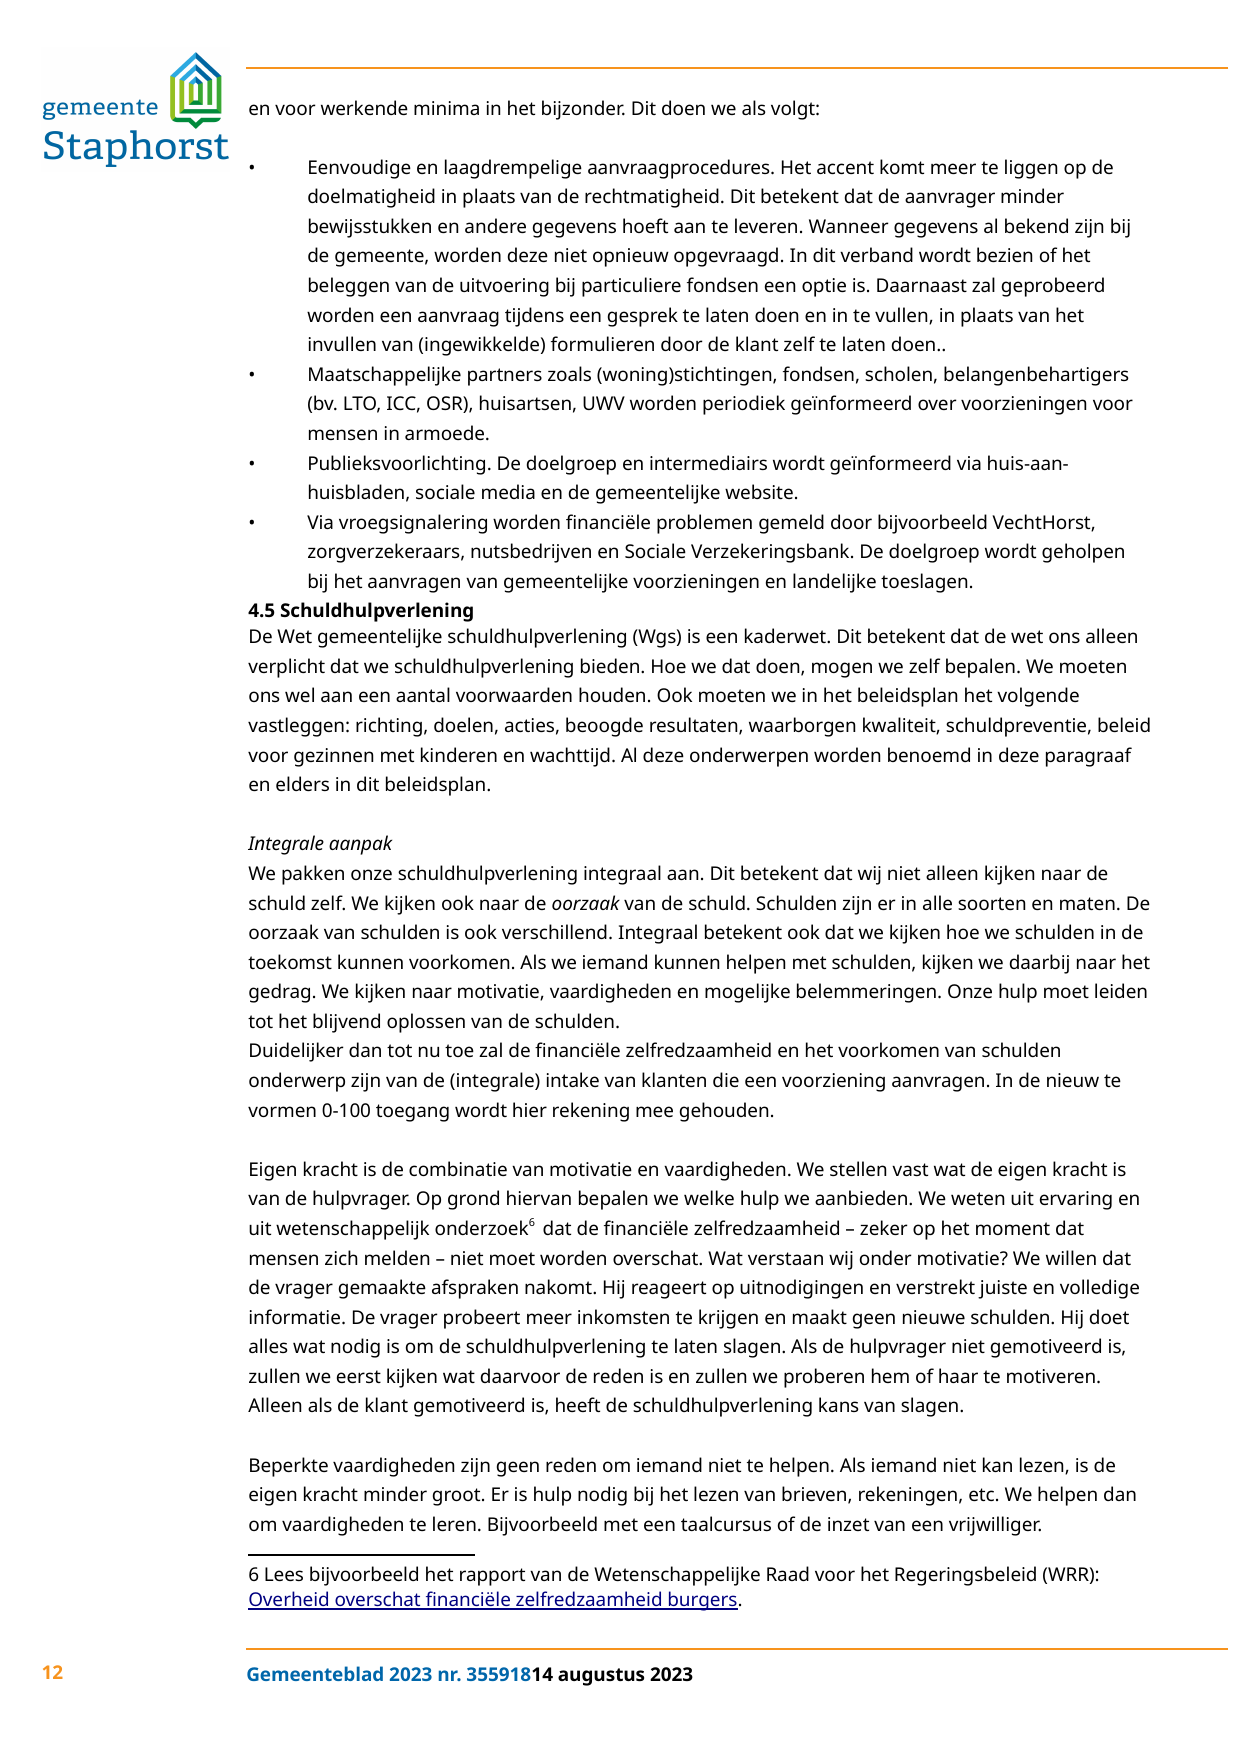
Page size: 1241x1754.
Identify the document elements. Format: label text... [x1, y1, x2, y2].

text Lees bijvoorbeeld het rapport van de Wetenschappelijke Raad voor het Regeringsbeleid (WRR): Overheid overschat financiële zelfredzaamheid burgers. [248, 1561, 1152, 1612]
list Publieksvoorlichting. De doelgroep en intermediairs wordt geïnformeerd via huis-aan-huisbladen, sociale media en de gemeentelijke website. [248, 450, 1152, 505]
list Maatschappelijke partners zoals (woning)stichtingen, fondsen, scholen, belangenbehartigers (bv. LTO, ICC, OSR), huisartsen, UWV worden periodiek geïnformeerd over voorzieningen voor mensen in armoede. [248, 361, 1152, 446]
list Eenvoudige en laagdrempelige aanvraagprocedures. Het accent komt meer te liggen op de doelmatigheid in plaats van de rechtmatigheid. Dit betekent dat de aanvrager minder bewijsstukken en andere gegevens hoeft aan te leveren. Wanneer gegevens al bekend zijn bij de gemeente, worden deze niet opnieuw opgevraagd. In dit verband wordt bezien of het beleggen van de uitvoering bij particuliere fondsen een optie is. Daarnaast zal geprobeerd worden een aanvraag tijdens een gesprek te laten doen en in te vullen, in plaats van het invullen van (ingewikkelde) formulieren door de klant zelf te laten doen.. [248, 154, 1152, 357]
list Via vroegsignalering worden financiële problemen gemeld door bijvoorbeeld VechtHorst, zorgverzekeraars, nutsbedrijven en Sociale Verzekeringsbank. De doelgroep wordt geholpen bij het aanvragen van gemeentelijke voorzieningen en landelijke toeslagen. [248, 509, 1152, 594]
text Duidelijker dan tot nu toe zal de financiële zelfredzaamheid en het voorkomen van schulden onderwerp zijn van de (integrale) intake van klanten die een voorziening aanvragen. In de nieuw te vormen 0-100 toegang wordt hier rekening mee gehouden. [248, 1038, 1152, 1122]
picture [41, 47, 231, 172]
text We pakken onze schuldhulpverlening integraal aan. Dit betekent dat wij niet alleen kijken naar de schuld zelf. We kijken ook naar de oorzaak van de schuld. Schulden zijn er in alle soorten en maten. De oorzaak van schulden is ook verschillend. Integraal betekent ook dat we kijken hoe we schulden in de toekomst kunnen voorkomen. Als we iemand kunnen helpen met schulden, kijken we daarbij naar het gedrag. We kijken naar motivatie, vaardigheden en mogelijke belemmeringen. Onze hulp moet leiden tot het blijvend oplossen van de schulden. [248, 860, 1152, 1034]
text Integrale aanpak [248, 831, 1152, 856]
text 4.5 Schuldhulpverlening [248, 598, 1152, 623]
text De Wet gemeentelijke schuldhulpverlening (Wgs) is een kaderwet. Dit betekent dat de wet ons alleen verplicht dat we schuldhulpverlening bieden. Hoe we dat doen, mogen we zelf bepalen. We moeten ons wel aan een aantal voorwaarden houden. Ook moeten we in het beleidsplan het volgende vastleggen: richting, doelen, acties, beoogde resultaten, waarborgen kwaliteit, schuldpreventie, beleid voor gezinnen met kinderen en wachttijd. Al deze onderwerpen worden benoemd in deze paragraaf en elders in dit beleidsplan. [248, 623, 1152, 797]
text Beperkte vaardigheden zijn geen reden om iemand niet te helpen. Als iemand niet kan lezen, is de eigen kracht minder groot. Er is hulp nodig bij het lezen van brieven, rekeningen, etc. We helpen dan om vaardigheden te leren. Bijvoorbeeld met een taalcursus of de inzet van een vrijwilliger. [248, 1452, 1152, 1537]
text Eigen kracht is de combinatie van motivatie en vaardigheden. We stellen vast wat de eigen kracht is van de hulpvrager. Op grond hiervan bepalen we welke hulp we aanbieden. We weten uit ervaring en uit wetenschappelijk onderzoek dat de financiële zelfredzaamheid – zeker op het moment dat mensen zich melden – niet moet worden overschat. Wat verstaan wij onder motivatie? We willen dat de vrager gemaakte afspraken nakomt. Hij reageert op uitnodigingen en verstrekt juiste en volledige informatie. De vrager probeert meer inkomsten te krijgen en maakt geen nieuwe schulden. Hij doet alles wat nodig is om de schuldhulpverlening te laten slagen. Als de hulpvrager niet gemotiveerd is, zullen we eerst kijken wat daarvoor de reden is en zullen we proberen hem of haar te motiveren. Alleen als de klant gemotiveerd is, heeft de schuldhulpverlening kans van slagen. [248, 1156, 1152, 1418]
text en voor werkende minima in het bijzonder. Dit doen we als volgt: [248, 95, 1152, 121]
